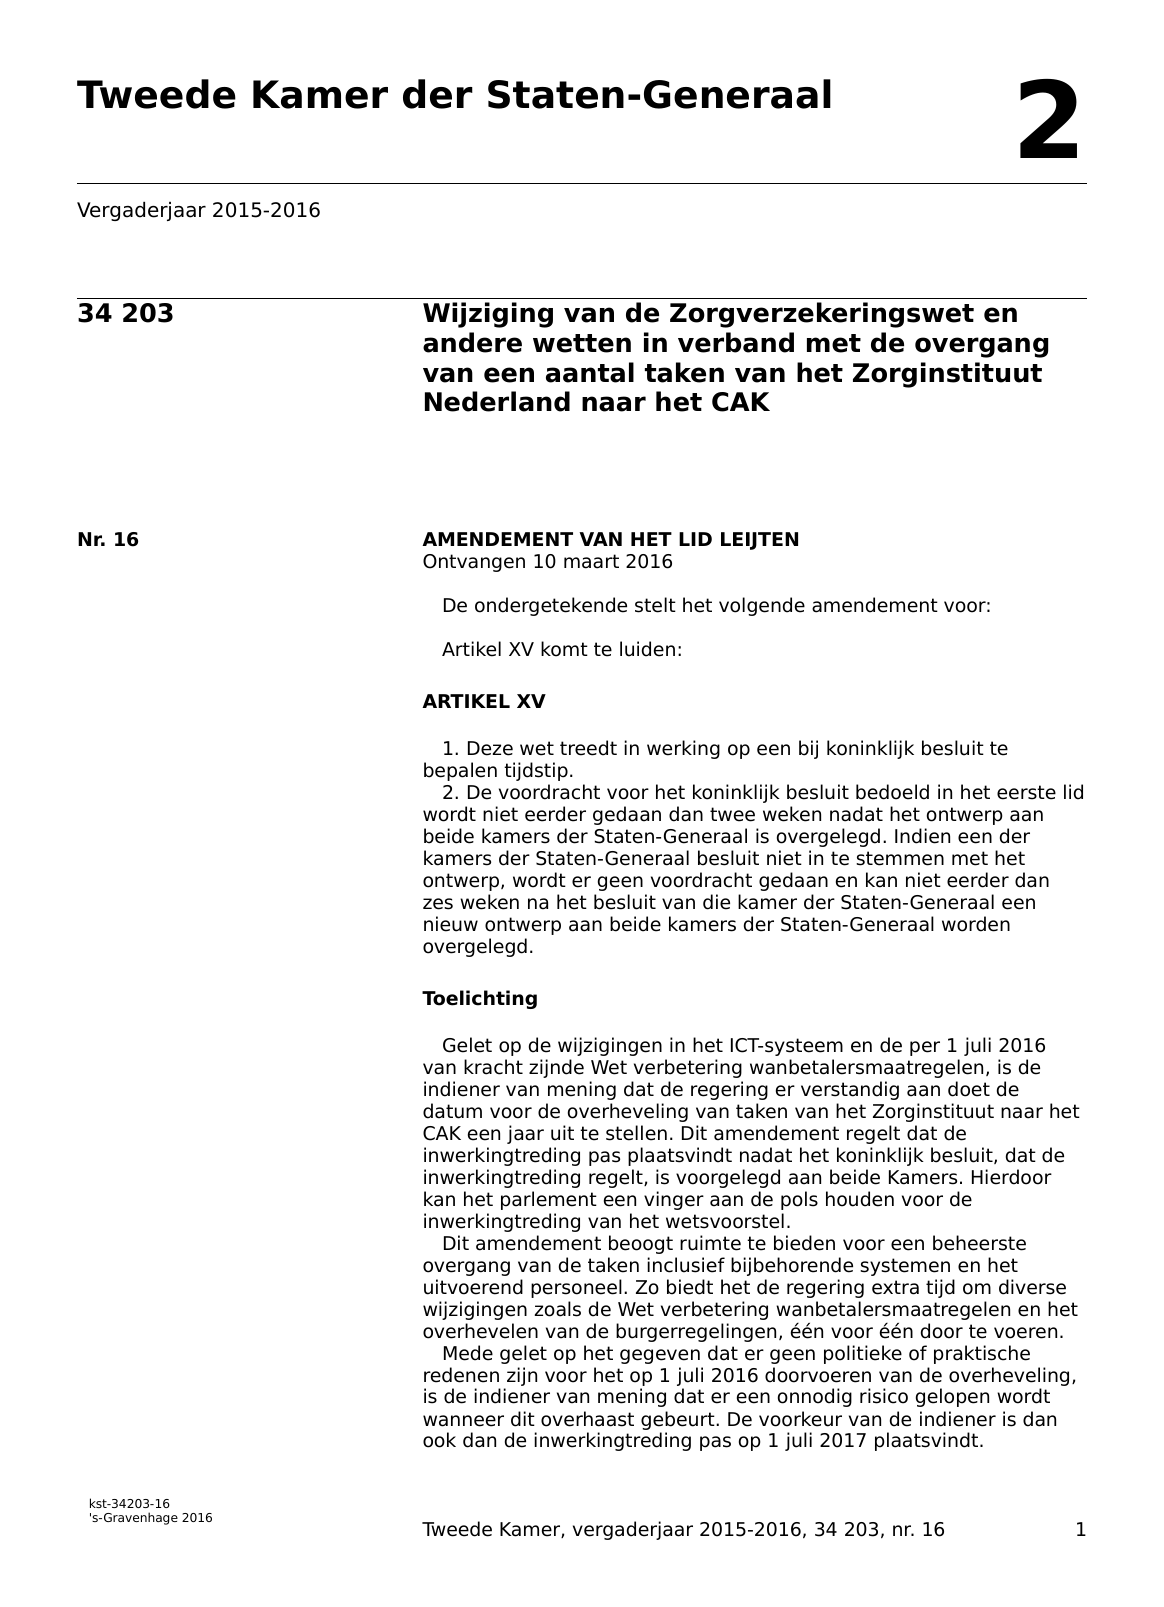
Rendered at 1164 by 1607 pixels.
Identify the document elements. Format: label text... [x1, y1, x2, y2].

table_cell Vergaderjaar 2015-2016 [77, 184, 1087, 298]
text 1. Deze wet treedt in werking op een bij koninklijk besluit te bepalen tijdstip. [422, 738, 1087, 782]
table_header 2 [886, 59, 1087, 183]
table_header Tweede Kamer der Staten-Generaal [77, 59, 886, 183]
text Mede gelet op het gegeven dat er geen politieke of praktische redenen zijn voor het op 1 juli 2016 doorvoeren van de overheveling, is de indiener van mening dat er een onnodig risico gelopen wordt wanneer dit overhaast gebeurt. De voorkeur van de indiener is dan ook dan de inwerkingtreding pas op 1 juli 2017 plaatsvindt. [422, 1342, 1087, 1452]
text Artikel XV komt te luiden: [422, 639, 1087, 661]
text 2. De voordracht voor het koninklijk besluit bedoeld in het eerste lid wordt niet eerder gedaan dan twee weken nadat het ontwerp aan beide kamers der Staten-Generaal is overgelegd. Indien een der kamers der Staten-Generaal besluit niet in te stemmen met het ontwerp, wordt er geen voordracht gedaan en kan niet eerder dan zes weken na het besluit van die kamer der Staten-Generaal een nieuw ontwerp aan beide kamers der Staten-Generaal worden overgelegd. [422, 782, 1087, 958]
text Dit amendement beoogt ruimte te bieden voor een beheerste overgang van de taken inclusief bijbehorende systemen en het uitvoerend personeel. Zo biedt het de regering extra tijd om diverse wijzigingen zoals de Wet verbetering wanbetalersmaatregelen en het overhevelen van de burgerregelingen, één voor één door te voeren. [422, 1233, 1087, 1342]
subtitle ARTIKEL XV [422, 691, 1087, 713]
text kst-34203-16 [88, 1497, 323, 1511]
text De ondergetekende stelt het volgende amendement voor: [422, 595, 1087, 617]
subtitle Toelichting [422, 988, 1087, 1010]
text Ontvangen 10 maart 2016 [422, 551, 1087, 573]
subtitle 34 203 Wijziging van de Zorgverzekeringswet en andere wetten in verband met de overgang van een aantal taken van het Zorginstituut Nederland naar het CAK [77, 299, 1087, 418]
text Gelet op de wijzigingen in het ICT-systeem en de per 1 juli 2016 van kracht zijnde Wet verbetering wanbetalersmaatregelen, is de indiener van mening dat de regering er verstandig aan doet de datum voor de overheveling van taken van het Zorginstituut naar het CAK een jaar uit te stellen. Dit amendement regelt dat de inwerkingtreding pas plaatsvindt nadat het koninklijk besluit, dat de inwerkingtreding regelt, is voorgelegd aan beide Kamers. Hierdoor kan het parlement een vinger aan de pols houden voor de inwerkingtreding van het wetsvoorstel. [422, 1035, 1087, 1233]
subtitle Nr. 16 AMENDEMENT VAN HET LID LEIJTEN [77, 529, 1087, 551]
text 's-Gravenhage 2016 [88, 1511, 323, 1525]
